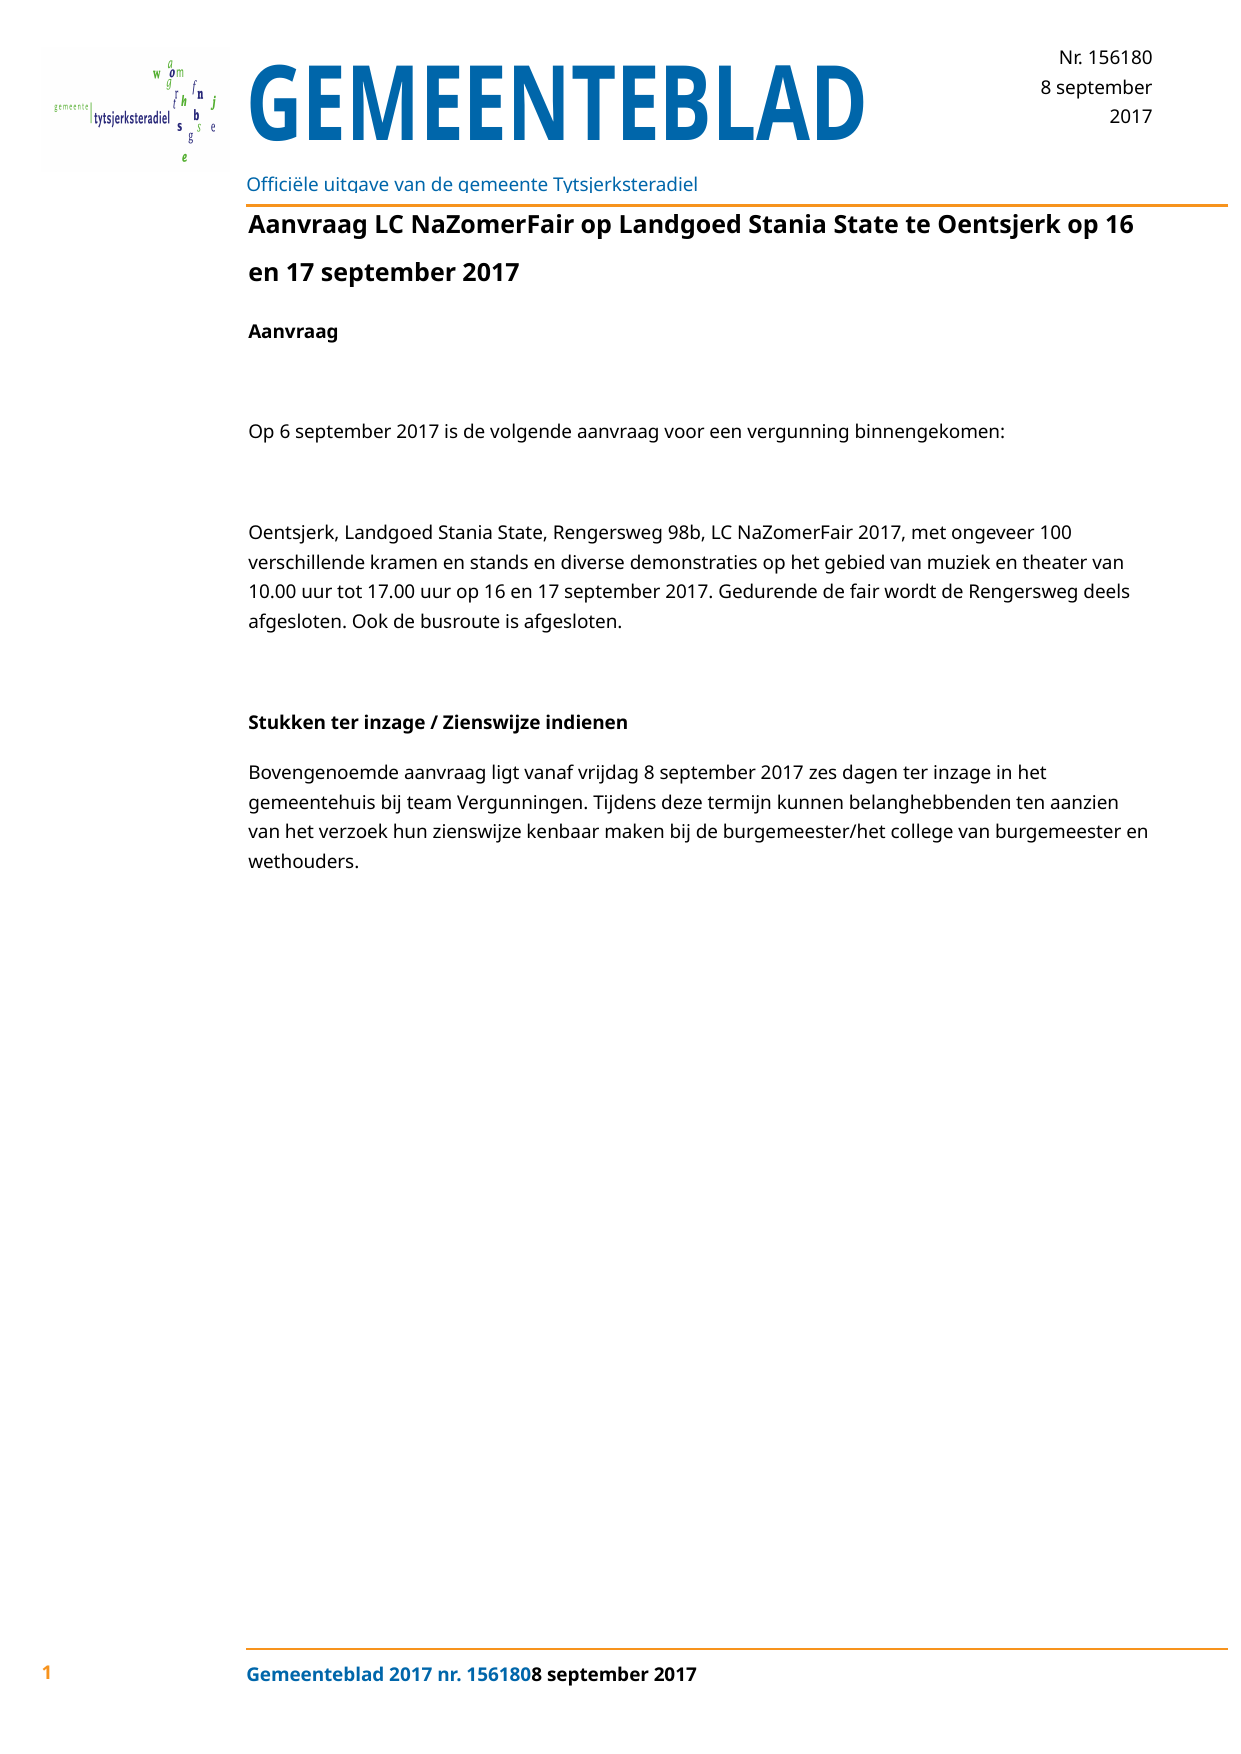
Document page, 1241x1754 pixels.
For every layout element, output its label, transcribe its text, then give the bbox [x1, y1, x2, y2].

text Bovengenoemde aanvraag ligt vanaf vrijdag 8 september 2017 zes dagen ter inzage in het gemeentehuis bij team Vergunningen. Tijdens deze termijn kunnen belanghebbenden ten aanzien van het verzoek hun zienswijze kenbaar maken bij de burge­meester/het college van burgemeester en wethouders. [248, 759, 1152, 874]
text Oentsjerk, Landgoed Stania State, Rengersweg 98b, LC NaZomerFair 2017, met ongeveer 100 verschillende kramen en stands en diverse demonstraties op het gebied van muziek en theater van 10.00 uur tot 17.00 uur op 16 en 17 september 2017. Gedurende de fair wordt de Rengersweg deels afgesloten. Ook de busroute is afgesloten. [248, 519, 1152, 634]
text Aanvraag [248, 318, 1152, 344]
picture [41, 47, 231, 172]
text Aanvraag LC NaZomerFair op Landgoed Stania State te Oentsjerk op 16 en 17 september 2017 [248, 207, 1152, 288]
text Stukken ter inzage / Zienswijze indienen [248, 709, 1152, 735]
text Op 6 september 2017 is de volgende aanvraag voor een vergunning binnengekomen: [248, 419, 1152, 444]
